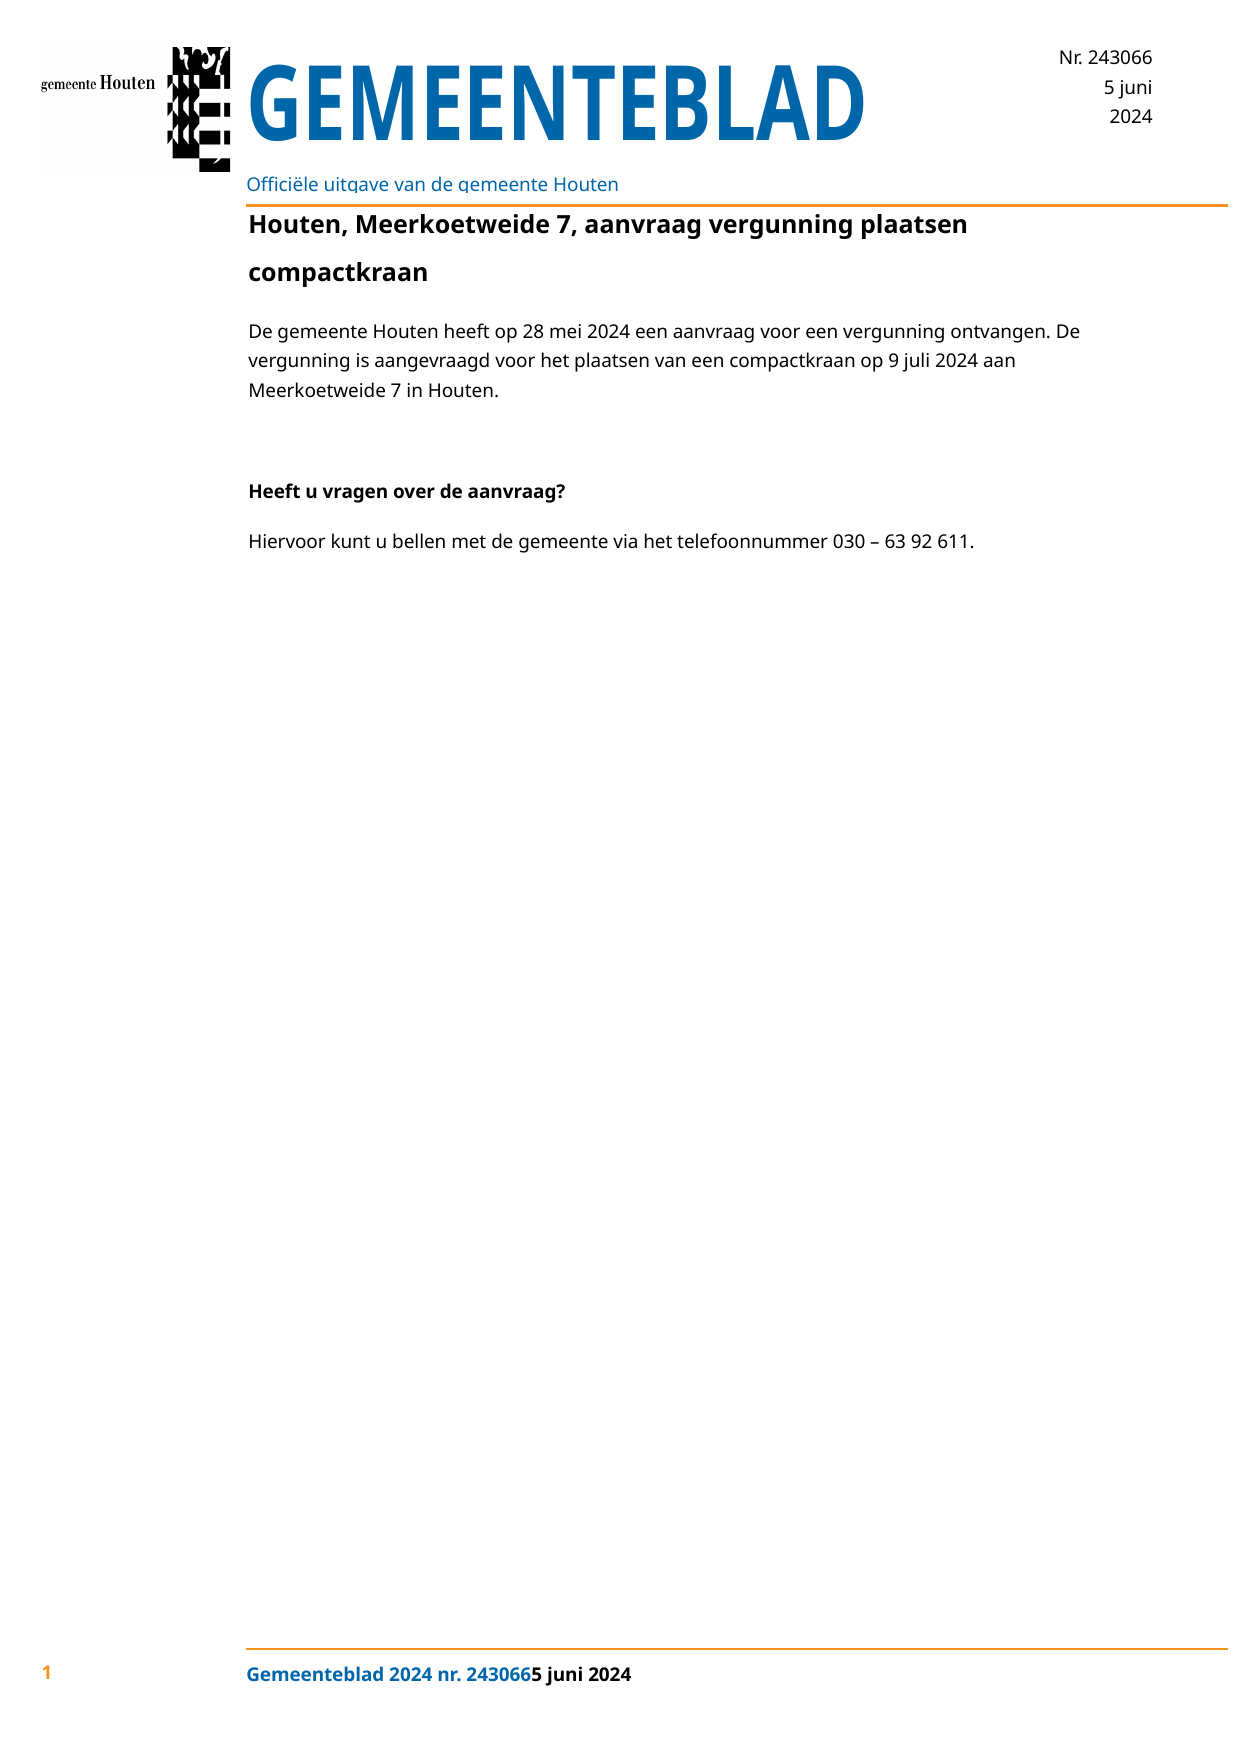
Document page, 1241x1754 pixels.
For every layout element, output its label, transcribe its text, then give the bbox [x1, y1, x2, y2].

picture [41, 47, 231, 172]
text Heeft u vragen over de aanvraag? [248, 478, 1152, 504]
text Houten, Meerkoetweide 7, aanvraag vergunning plaatsen compactkraan [248, 207, 1152, 288]
text De gemeente Houten heeft op 28 mei 2024 een aanvraag voor een vergunning ontvangen. De vergunning is aangevraagd voor het plaatsen van een compactkraan op 9 juli 2024 aan Meerkoetweide 7 in Houten. [248, 318, 1152, 403]
text Hiervoor kunt u bellen met de gemeente via het telefoonnummer 030 – 63 92 611. [248, 528, 1152, 554]
